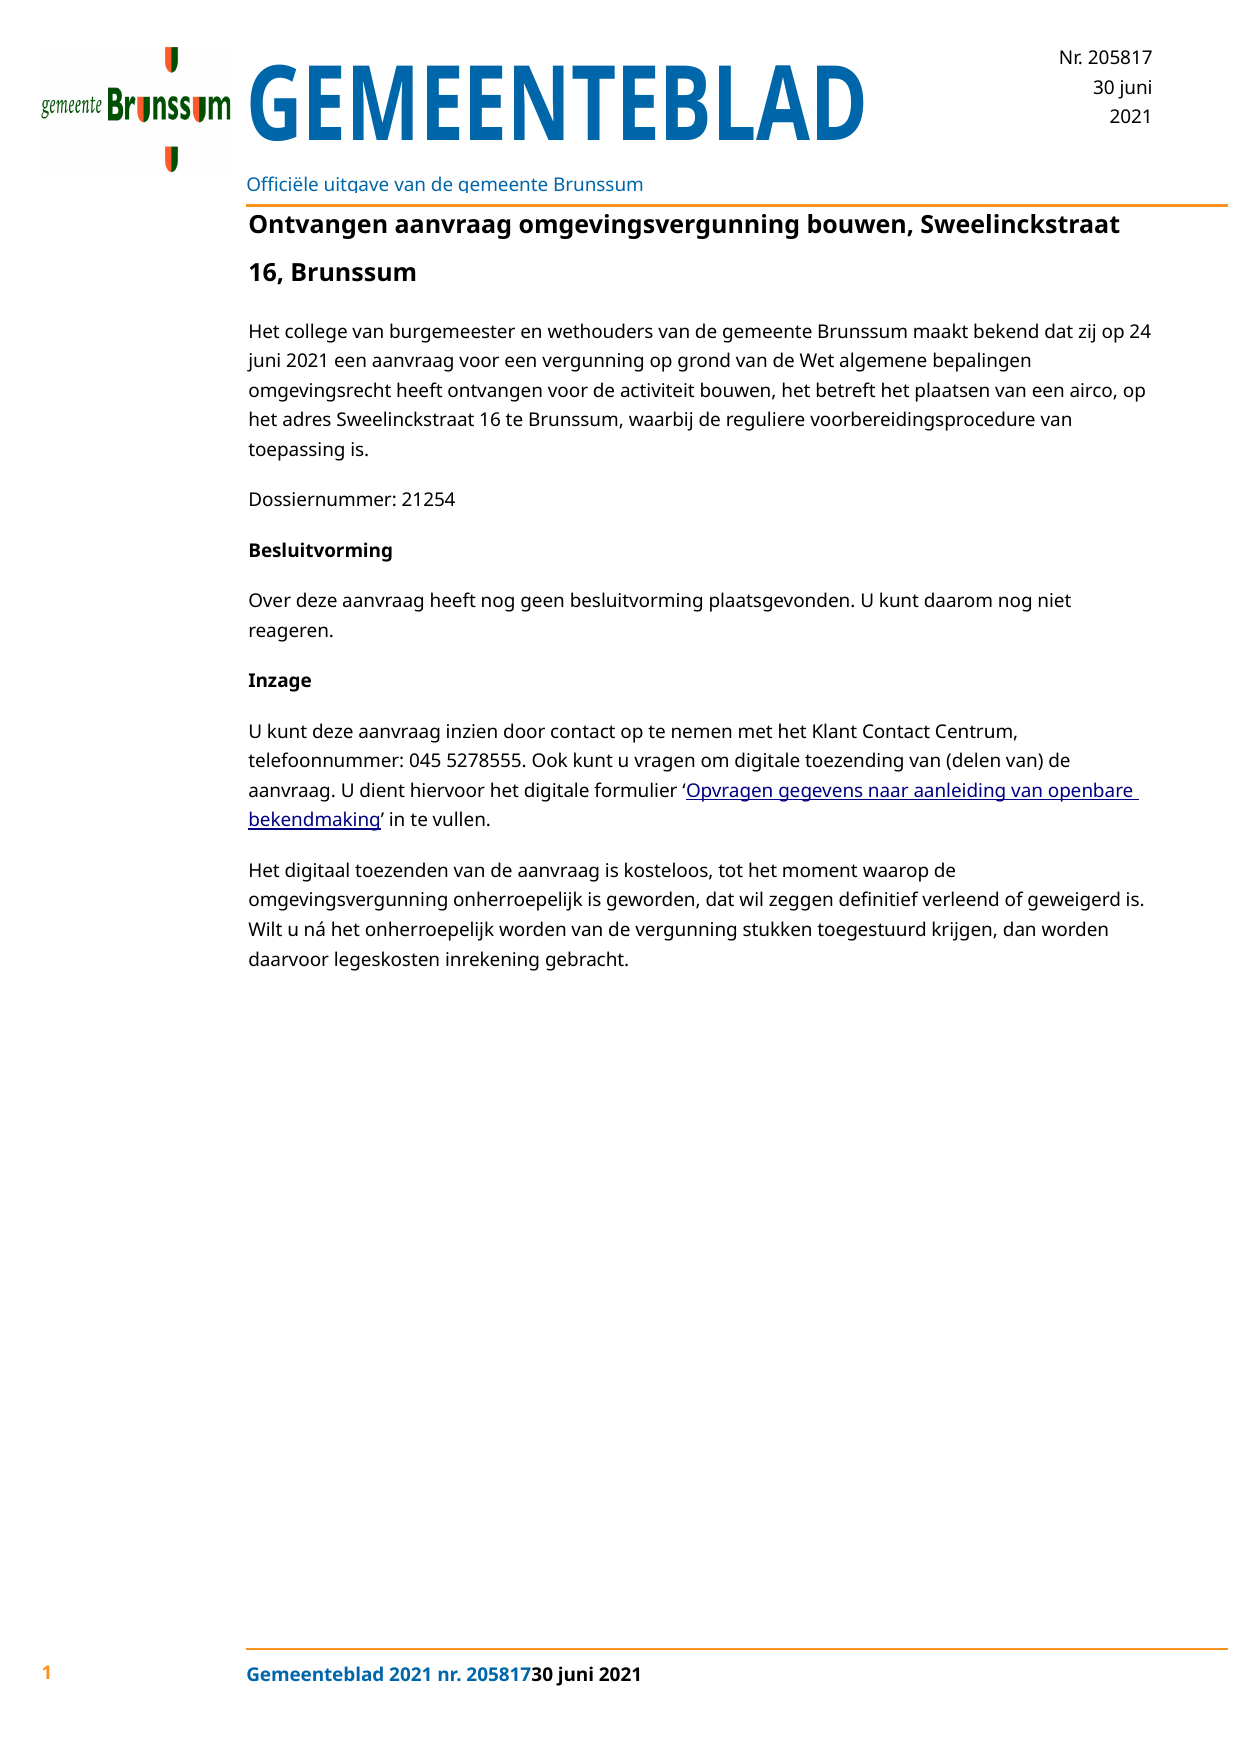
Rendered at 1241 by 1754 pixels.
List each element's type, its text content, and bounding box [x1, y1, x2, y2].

text Inzage [248, 667, 1152, 693]
text U kunt deze aanvraag inzien door contact op te nemen met het Klant Contact Centrum, telefoonnummer: 045 5278555. Ook kunt u vragen om digitale toezending van (delen van) de aanvraag. U dient hiervoor het digitale formulier ‘Opvragen gegevens naar aanleiding van openbare bekendmaking’ in te vullen. [248, 718, 1152, 832]
text Het college van burgemeester en wethouders van de gemeente Brunssum maakt bekend dat zij op 24 juni 2021 een aanvraag voor een vergunning op grond van de Wet algemene bepalingen omgevingsrecht heeft ontvangen voor de activiteit bouwen, het betreft het plaatsen van een airco, op het adres Sweelinckstraat 16 te Brunssum, waarbij de reguliere voorbereidingsprocedure van toepassing is. [248, 318, 1152, 462]
text Het digitaal toezenden van de aanvraag is kosteloos, tot het moment waarop de omgevingsvergunning onherroepelijk is geworden, dat wil zeggen definitief verleend of geweigerd is. Wilt u ná het onherroepelijk worden van de vergunning stukken toegestuurd krijgen, dan worden daarvoor legeskosten inrekening gebracht. [248, 857, 1152, 972]
text Dossiernummer: 21254 [248, 487, 1152, 512]
text Ontvangen aanvraag omgevingsvergunning bouwen, Sweelinckstraat 16, Brunssum [248, 207, 1152, 288]
text Besluitvorming [248, 537, 1152, 563]
text Over deze aanvraag heeft nog geen besluitvorming plaatsgevonden. U kunt daarom nog niet reageren. [248, 587, 1152, 643]
picture [41, 47, 231, 172]
